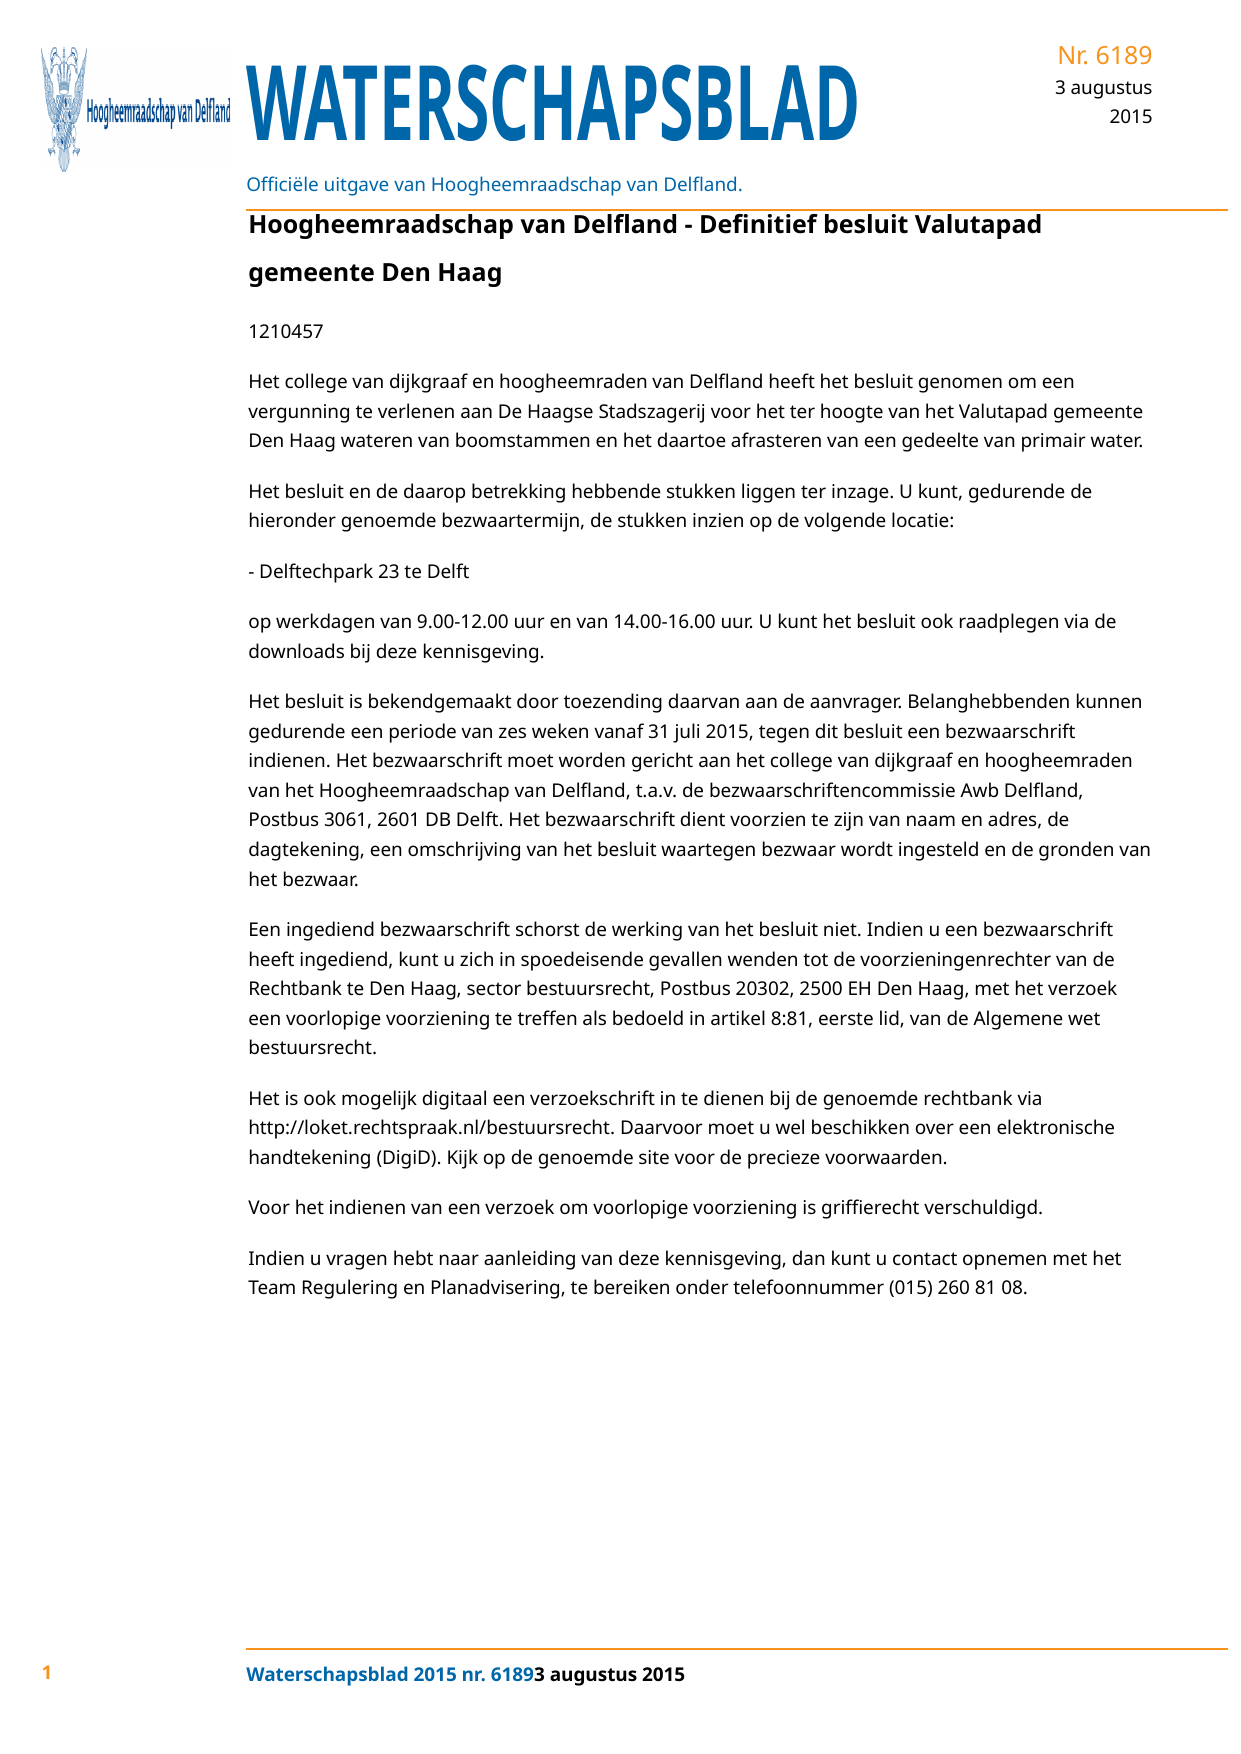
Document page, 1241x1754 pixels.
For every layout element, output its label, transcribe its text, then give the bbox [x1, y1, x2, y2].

text Het besluit en de daarop betrekking hebbende stukken liggen ter inzage. U kunt, gedurende de hieronder genoemde bezwaartermijn, de stukken inzien op de volgende locatie: [248, 478, 1152, 533]
text Hoogheemraadschap van Delfland - Definitief besluit Valutapad gemeente Den Haag [248, 211, 1152, 288]
text op werkdagen van 9.00-12.00 uur en van 14.00-16.00 uur. U kunt het besluit ook raadplegen via de downloads bij deze kennisgeving. [248, 608, 1152, 664]
picture [41, 47, 231, 172]
text 1210457 [248, 318, 1152, 344]
text - Delftechpark 23 te Delft [248, 558, 1152, 584]
text Een ingediend bezwaarschrift schorst de werking van het besluit niet. Indien u een bezwaarschrift heeft ingediend, kunt u zich in spoedeisende gevallen wenden tot de voorzieningenrechter van de Rechtbank te Den Haag, sector bestuursrecht, Postbus 20302, 2500 EH Den Haag, met het verzoek een voorlopige voorziening te treffen als bedoeld in artikel 8:81, eerste lid, van de Algemene wet bestuursrecht. [248, 916, 1152, 1060]
text Indien u vragen hebt naar aanleiding van deze kennisgeving, dan kunt u contact opnemen met het Team Regulering en Planadvisering, te bereiken onder telefoonnummer (015) 260 81 08. [248, 1245, 1152, 1300]
text Het besluit is bekendgemaakt door toezending daarvan aan de aanvrager. Belanghebbenden kunnen gedurende een periode van zes weken vanaf 31 juli 2015, tegen dit besluit een bezwaarschrift indienen. Het bezwaarschrift moet worden gericht aan het college van dijkgraaf en hoogheemraden van het Hoogheemraadschap van Delfland, t.a.v. de bezwaarschriftencommissie Awb Delfland, Postbus 3061, 2601 DB Delft. Het bezwaarschrift dient voorzien te zijn van naam en adres, de dagtekening, een omschrijving van het besluit waartegen bezwaar wordt ingesteld en de gronden van het bezwaar. [248, 688, 1152, 892]
text Voor het indienen van een verzoek om voorlopige voorziening is griffierecht verschuldigd. [248, 1194, 1152, 1220]
text Het college van dijkgraaf en hoogheemraden van Delfland heeft het besluit genomen om een vergunning te verlenen aan De Haagse Stadszagerij voor het ter hoogte van het Valutapad gemeente Den Haag wateren van boomstammen en het daartoe afrasteren van een gedeelte van primair water. [248, 368, 1152, 453]
text Het is ook mogelijk digitaal een verzoekschrift in te dienen bij de genoemde rechtbank via http://loket.rechtspraak.nl/bestuursrecht. Daarvoor moet u wel beschikken over een elektronische handtekening (DigiD). Kijk op de genoemde site voor de precieze voorwaarden. [248, 1085, 1152, 1170]
